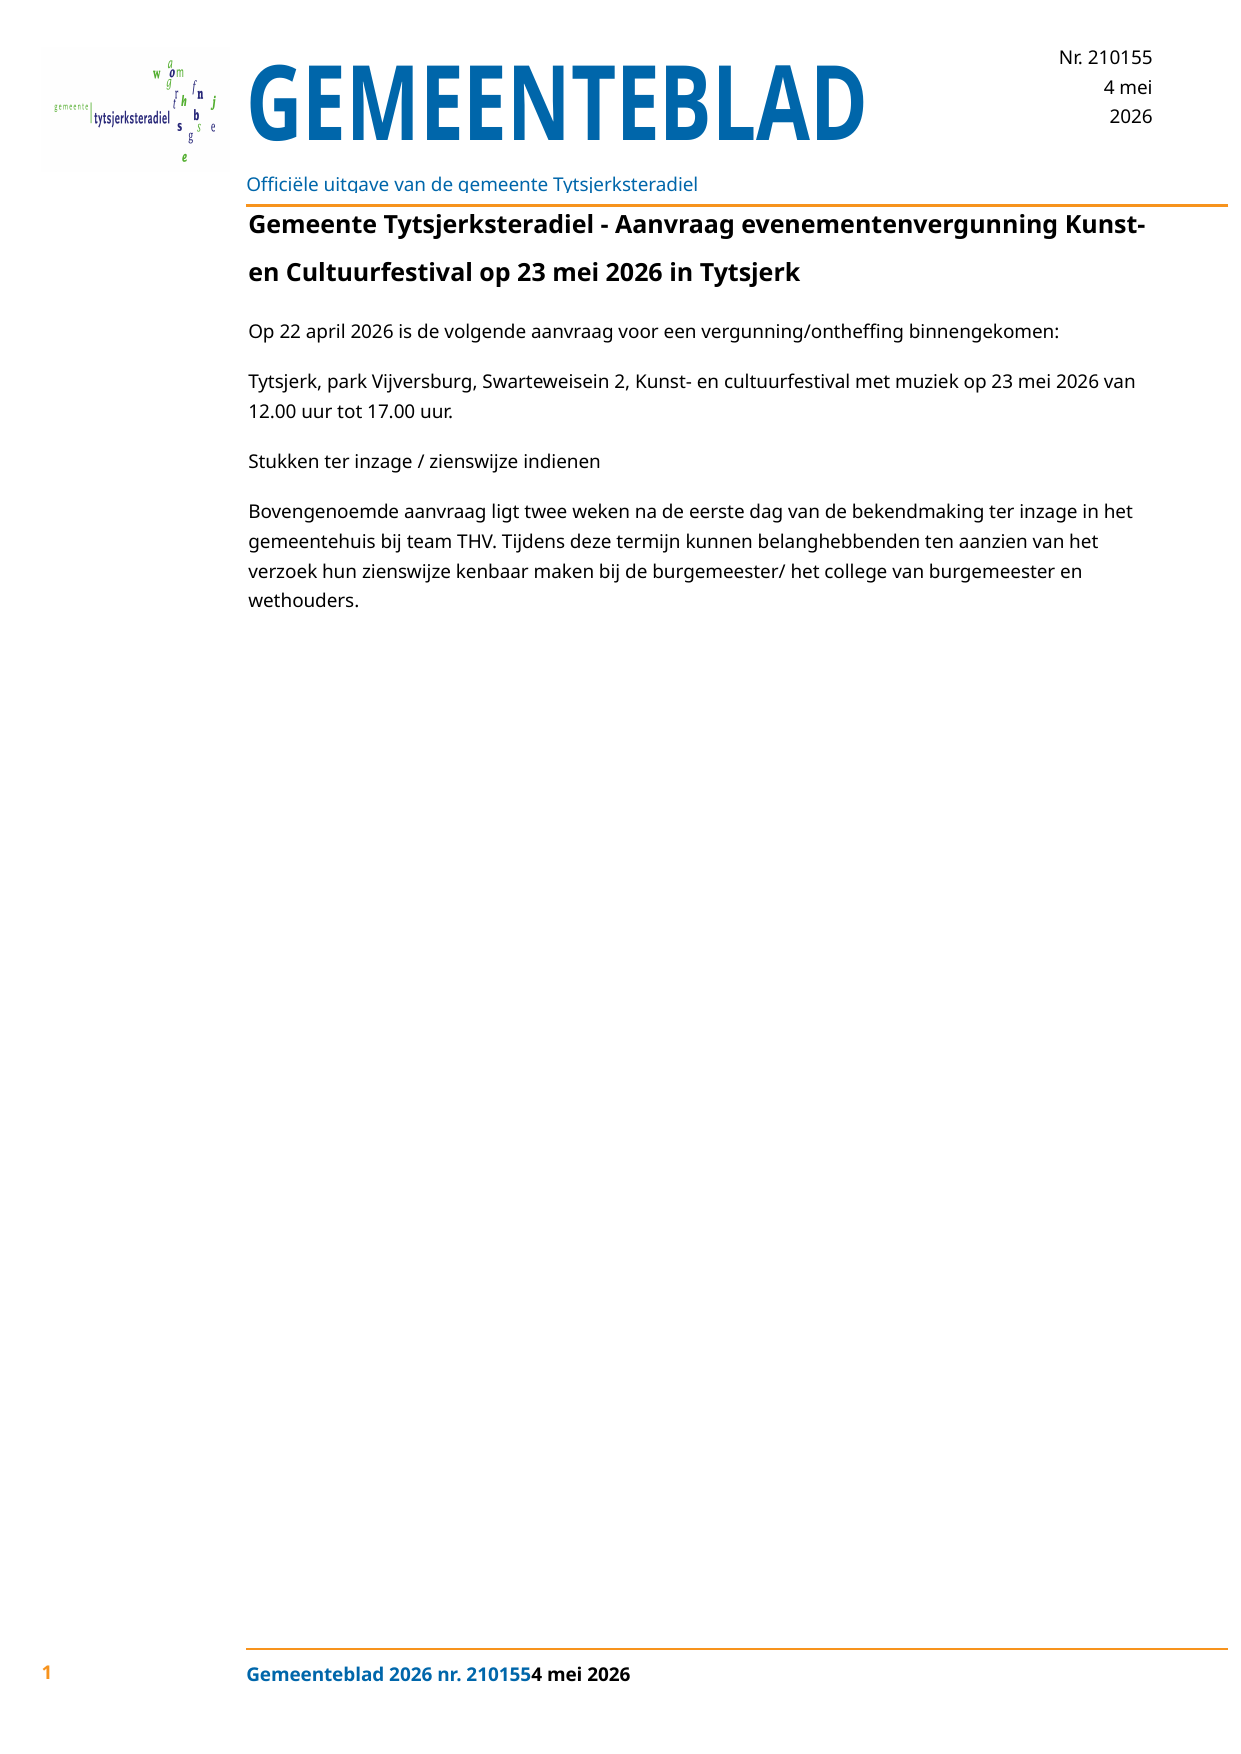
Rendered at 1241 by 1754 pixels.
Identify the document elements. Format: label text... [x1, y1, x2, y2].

text Stukken ter inzage / zienswijze indienen [248, 448, 1152, 474]
picture [41, 47, 231, 172]
text Bovengenoemde aanvraag ligt twee weken na de eerste dag van de bekendmaking ter inzage in het gemeentehuis bij team THV. Tijdens deze termijn kunnen belanghebbenden ten aanzien van het verzoek hun zienswijze kenbaar maken bij de burgemeester/ het college van burgemeester en wethouders. [248, 499, 1152, 613]
text Op 22 april 2026 is de volgende aanvraag voor een vergunning/ontheffing binnengekomen: [248, 318, 1152, 344]
text Gemeente Tytsjerksteradiel - Aanvraag evenementenvergunning Kunst- en Cultuurfestival op 23 mei 2026 in Tytsjerk [248, 207, 1152, 288]
text Tytsjerk, park Vijversburg, Swarteweisein 2, Kunst- en cultuurfestival met muziek op 23 mei 2026 van 12.00 uur tot 17.00 uur. [248, 368, 1152, 424]
